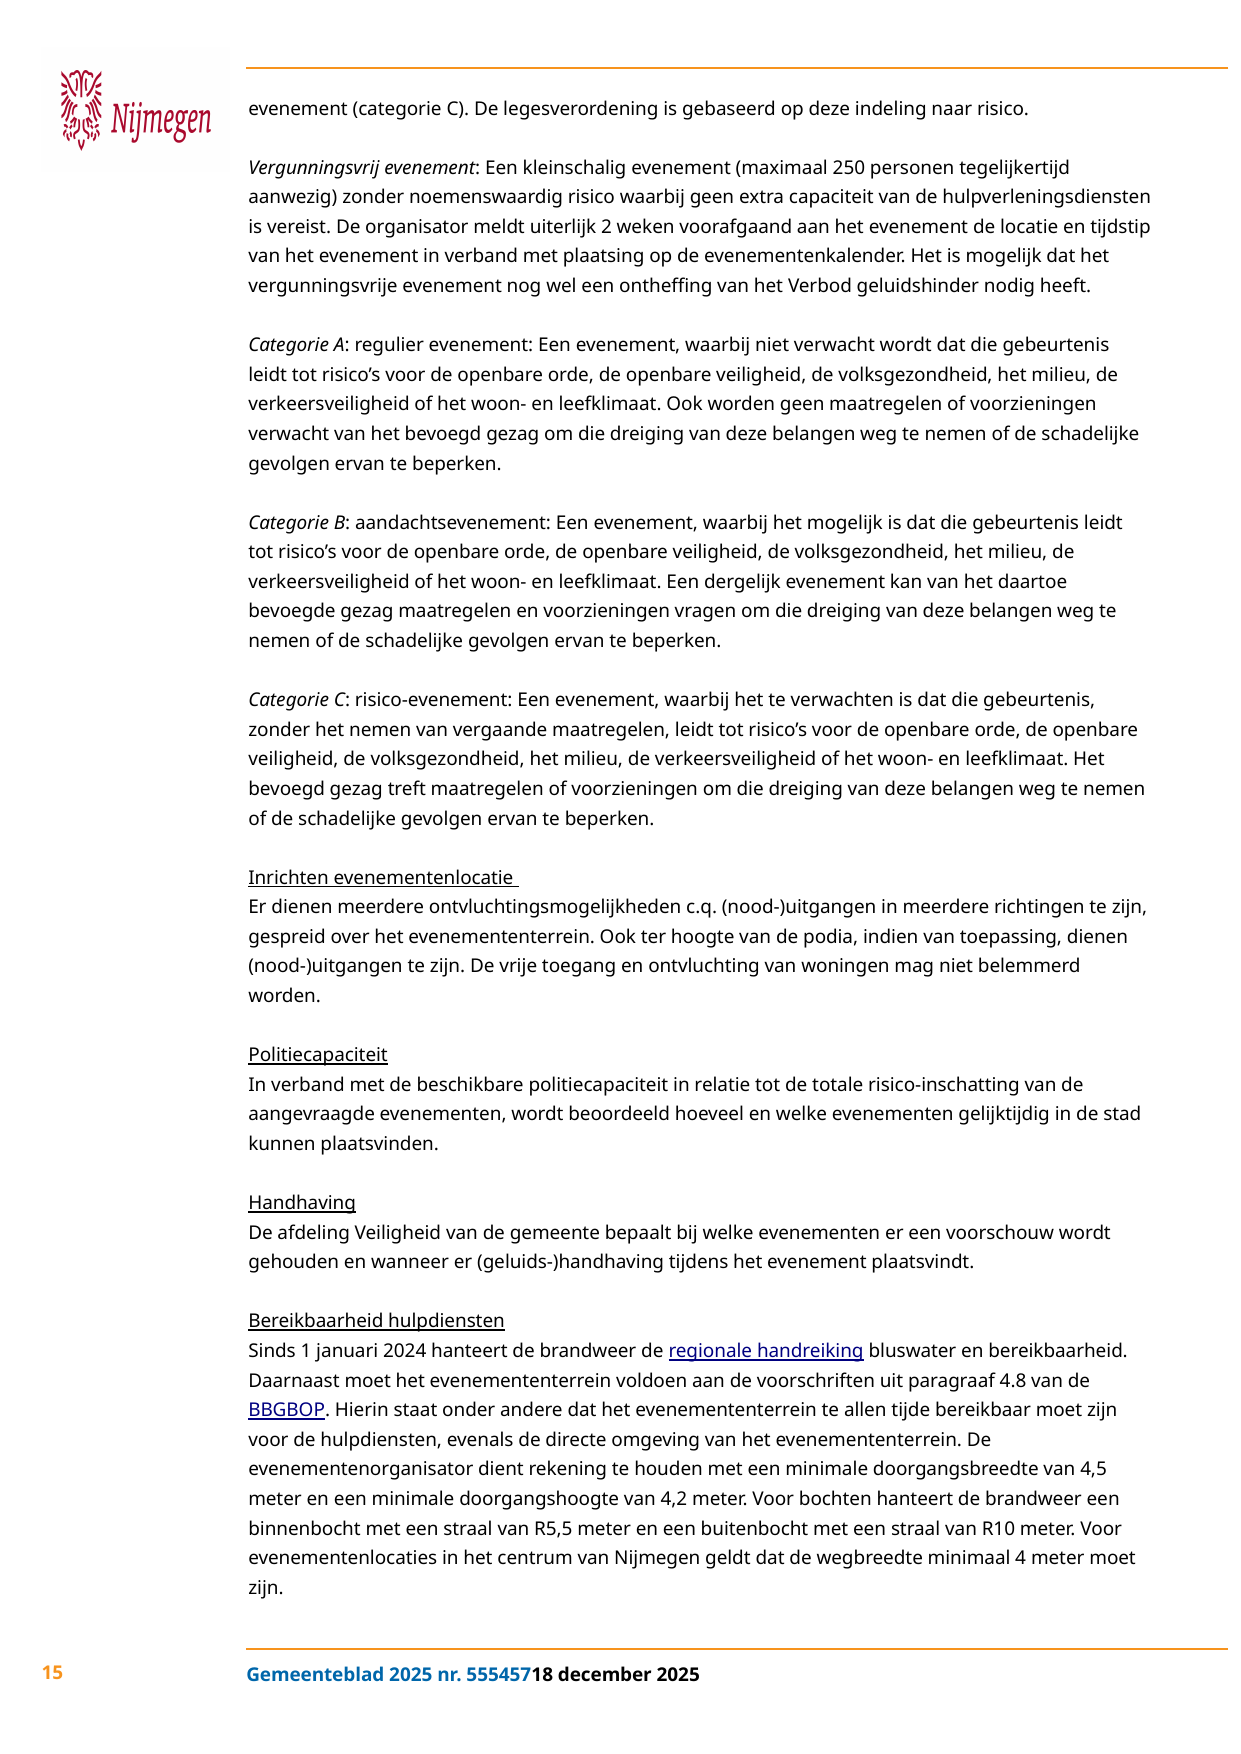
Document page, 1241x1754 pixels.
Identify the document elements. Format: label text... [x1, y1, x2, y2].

text Handhaving [248, 1189, 1152, 1215]
text Bereikbaarheid hulpdiensten [248, 1308, 1152, 1333]
text Er dienen meerdere ontvluchtingsmogelijkheden c.q. (nood-)uitgangen in meerdere richtingen te zijn, gespreid over het evenemententerrein. Ook ter hoogte van de podia, indien van toepassing, dienen (nood-)uitgangen te zijn. De vrije toegang en ontvluchting van woningen mag niet belemmerd worden. [248, 893, 1152, 1008]
text evenement (categorie C). De legesverordening is gebaseerd op deze indeling naar risico. [248, 95, 1152, 121]
picture [41, 47, 231, 172]
text De afdeling Veiligheid van de gemeente bepaalt bij welke evenementen er een voorschouw wordt gehouden en wanneer er (geluids-)handhaving tijdens het evenement plaatsvindt. [248, 1219, 1152, 1274]
text Sinds 1 januari 2024 hanteert de brandweer de regionale handreiking bluswater en bereikbaarheid. Daarnaast moet het evenemententerrein voldoen aan de voorschriften uit paragraaf 4.8 van de BBGBOP. Hierin staat onder andere dat het evenemententerrein te allen tijde bereikbaar moet zijn voor de hulpdiensten, evenals de directe omgeving van het evenemententerrein. De evenementenorganisator dient rekening te houden met een minimale doorgangsbreedte van 4,5 meter en een minimale doorgangshoogte van 4,2 meter. Voor bochten hanteert de brandweer een binnenbocht met een straal van R5,5 meter en een buitenbocht met een straal van R10 meter. Voor evenementenlocaties in het centrum van Nijmegen geldt dat de wegbreedte minimaal 4 meter moet zijn. [248, 1337, 1152, 1600]
text Vergunningsvrij evenement: Een kleinschalig evenement (maximaal 250 personen tegelijkertijd aanwezig) zonder noemenswaardig risico waarbij geen extra capaciteit van de hulpverleningsdiensten is vereist. De organisator meldt uiterlijk 2 weken voorafgaand aan het evenement de locatie en tijdstip van het evenement in verband met plaatsing op de evenementenkalender. Het is mogelijk dat het vergunningsvrije evenement nog wel een ontheffing van het Verbod geluidshinder nodig heeft. [248, 154, 1152, 298]
text In verband met de beschikbare politiecapaciteit in relatie tot de totale risico-inschatting van de aangevraagde evenementen, wordt beoordeeld hoeveel en welke evenementen gelijktijdig in de stad kunnen plaatsvinden. [248, 1071, 1152, 1156]
text Categorie B: aandachtsevenement: Een evenement, waarbij het mogelijk is dat die gebeurtenis leidt tot risico’s voor de openbare orde, de openbare veiligheid, de volksgezondheid, het milieu, de verkeersveiligheid of het woon- en leefklimaat. Een dergelijk evenement kan van het daartoe bevoegde gezag maatregelen en voorzieningen vragen om die dreiging van deze belangen weg te nemen of de schadelijke gevolgen ervan te beperken. [248, 509, 1152, 653]
text Inrichten evenementenlocatie [248, 864, 1152, 890]
text Politiecapaciteit [248, 1041, 1152, 1067]
text Categorie C: risico-evenement: Een evenement, waarbij het te verwachten is dat die gebeurtenis, zonder het nemen van vergaande maatregelen, leidt tot risico’s voor de openbare orde, de openbare veiligheid, de volksgezondheid, het milieu, de verkeersveiligheid of het woon- en leefklimaat. Het bevoegd gezag treft maatregelen of voorzieningen om die dreiging van deze belangen weg te nemen of de schadelijke gevolgen ervan te beperken. [248, 686, 1152, 831]
text Categorie A: regulier evenement: Een evenement, waarbij niet verwacht wordt dat die gebeurtenis leidt tot risico’s voor de openbare orde, de openbare veiligheid, de volksgezondheid, het milieu, de verkeersveiligheid of het woon- en leefklimaat. Ook worden geen maatregelen of voorzieningen verwacht van het bevoegd gezag om die dreiging van deze belangen weg te nemen of de schadelijke gevolgen ervan te beperken. [248, 331, 1152, 476]
